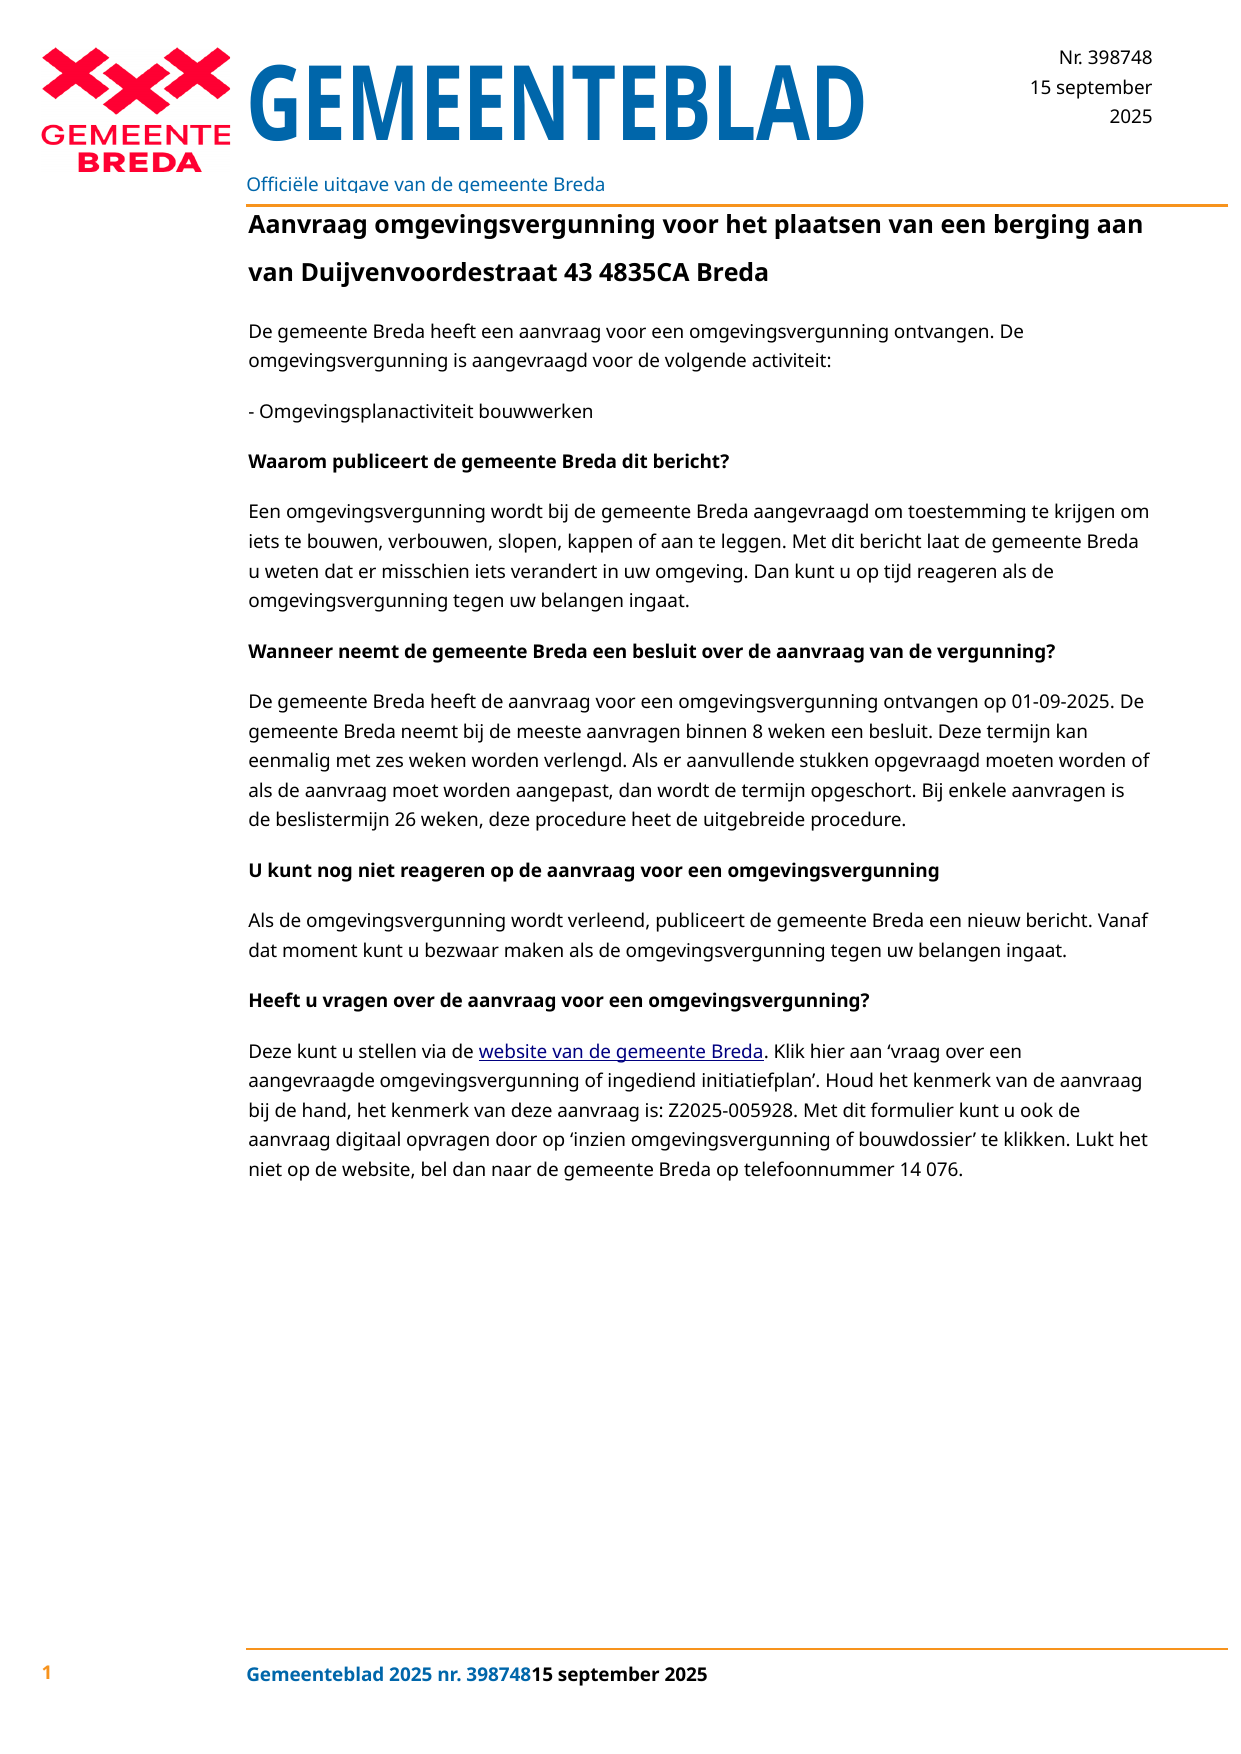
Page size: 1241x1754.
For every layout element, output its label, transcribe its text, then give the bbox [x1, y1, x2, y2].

text - Omgevingsplanactiviteit bouwwerken [248, 398, 1152, 424]
text Wanneer neemt de gemeente Breda een besluit over de aanvraag van de vergunning? [248, 638, 1152, 664]
text De gemeente Breda heeft een aanvraag voor een omgevingsvergunning ontvangen. De omgevingsvergunning is aangevraagd voor de volgende activiteit: [248, 318, 1152, 373]
text U kunt nog niet reageren op de aanvraag voor een omgevingsvergunning [248, 857, 1152, 883]
text Als de omgevingsvergunning wordt verleend, publiceert de gemeente Breda een nieuw bericht. Vanaf dat moment kunt u bezwaar maken als de omgevingsvergunning tegen uw belangen ingaat. [248, 907, 1152, 963]
text Een omgevingsvergunning wordt bij de gemeente Breda aangevraagd om toestemming te krijgen om iets te bouwen, verbouwen, slopen, kappen of aan te leggen. Met dit bericht laat de gemeente Breda u weten dat er misschien iets verandert in uw omgeving. Dan kunt u op tijd reageren als de omgevingsvergunning tegen uw belangen ingaat. [248, 499, 1152, 613]
picture [41, 47, 231, 172]
text Waarom publiceert de gemeente Breda dit bericht? [248, 448, 1152, 474]
text De gemeente Breda heeft de aanvraag voor een omgevingsvergunning ontvangen op 01-09-2025. De gemeente Breda neemt bij de meeste aanvragen binnen 8 weken een besluit. Deze termijn kan eenmalig met zes weken worden verlengd. Als er aanvullende stukken opgevraagd moeten worden of als de aanvraag moet worden aangepast, dan wordt de termijn opgeschort. Bij enkele aanvragen is de beslistermijn 26 weken, deze procedure heet de uitgebreide procedure. [248, 688, 1152, 832]
text Heeft u vragen over de aanvraag voor een omgevingsvergunning? [248, 987, 1152, 1013]
text Deze kunt u stellen via de website van de gemeente Breda. Klik hier aan ‘vraag over een aangevraagde omgevingsvergunning of ingediend initiatiefplan’. Houd het kenmerk van de aanvraag bij de hand, het kenmerk van deze aanvraag is: Z2025-005928. Met dit formulier kunt u ook de aanvraag digitaal opvragen door op ‘inzien omgevingsvergunning of bouwdossier’ te klikken. Lukt het niet op de website, bel dan naar de gemeente Breda op telefoonnummer 14 076. [248, 1038, 1152, 1182]
text Aanvraag omgevingsvergunning voor het plaatsen van een berging aan van Duijvenvoordestraat 43 4835CA Breda [248, 207, 1152, 288]
